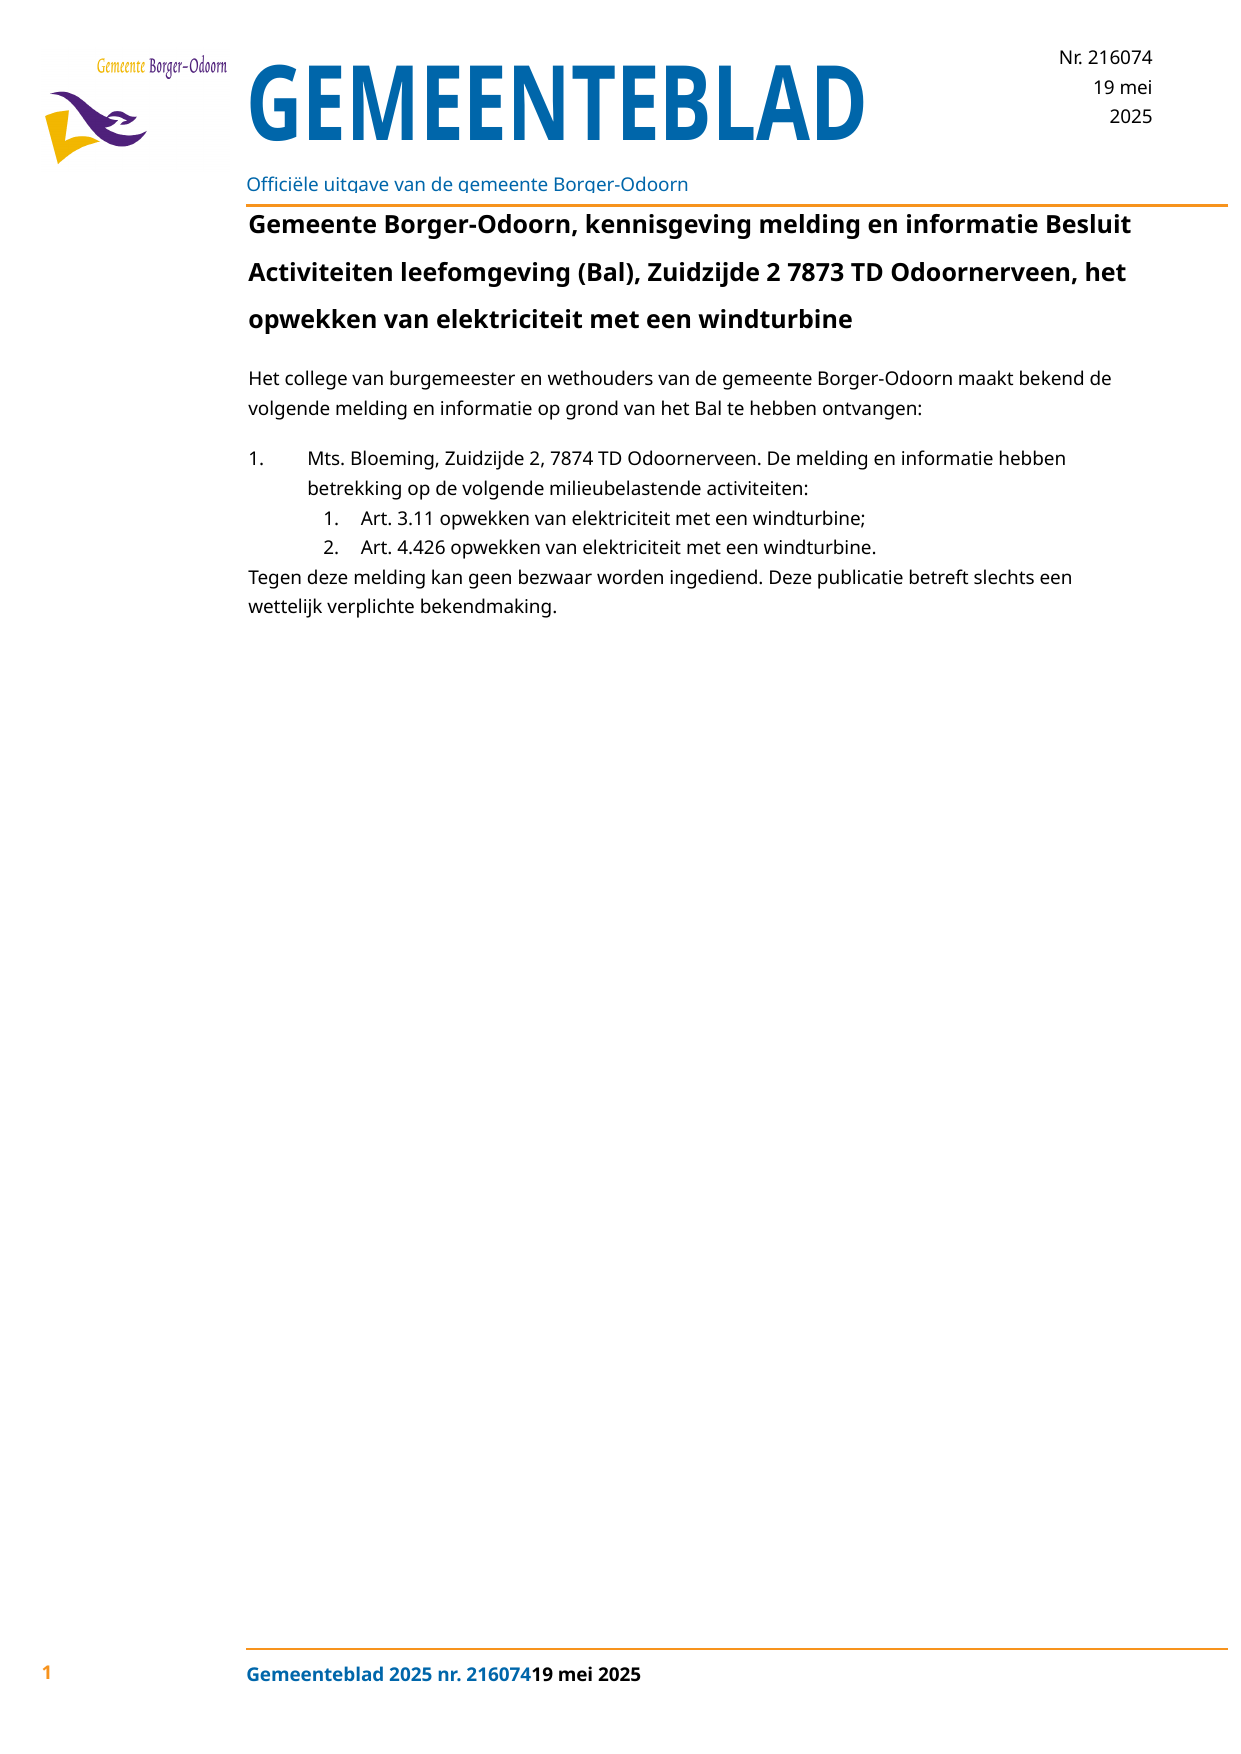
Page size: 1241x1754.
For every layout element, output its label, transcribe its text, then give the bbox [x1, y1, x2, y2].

list Art. 4.426 opwekken van elektriciteit met een windturbine. [323, 534, 1152, 560]
list Art. 3.11 opwekken van elektriciteit met een windturbine; [323, 505, 1152, 530]
list Mts. Bloeming, Zuidzijde 2, 7874 TD Odoornerveen. De melding en informatie hebben betrekking op de volgende milieubelastende activiteiten: [248, 446, 1152, 501]
text Gemeente Borger-Odoorn, kennisgeving melding en informatie Besluit Activiteiten leefomgeving (Bal), Zuidzijde 2 7873 TD Odoornerveen, het opwekken van elektriciteit met een windturbine [248, 207, 1152, 336]
picture [41, 47, 231, 172]
text Tegen deze melding kan geen bezwaar worden ingediend. Deze publicatie betreft slechts een wettelijk verplichte bekendmaking. [248, 564, 1152, 619]
text Het college van burgemeester en wethouders van de gemeente Borger-Odoorn maakt bekend de volgende melding en informatie op grond van het Bal te hebben ontvangen: [248, 366, 1152, 421]
